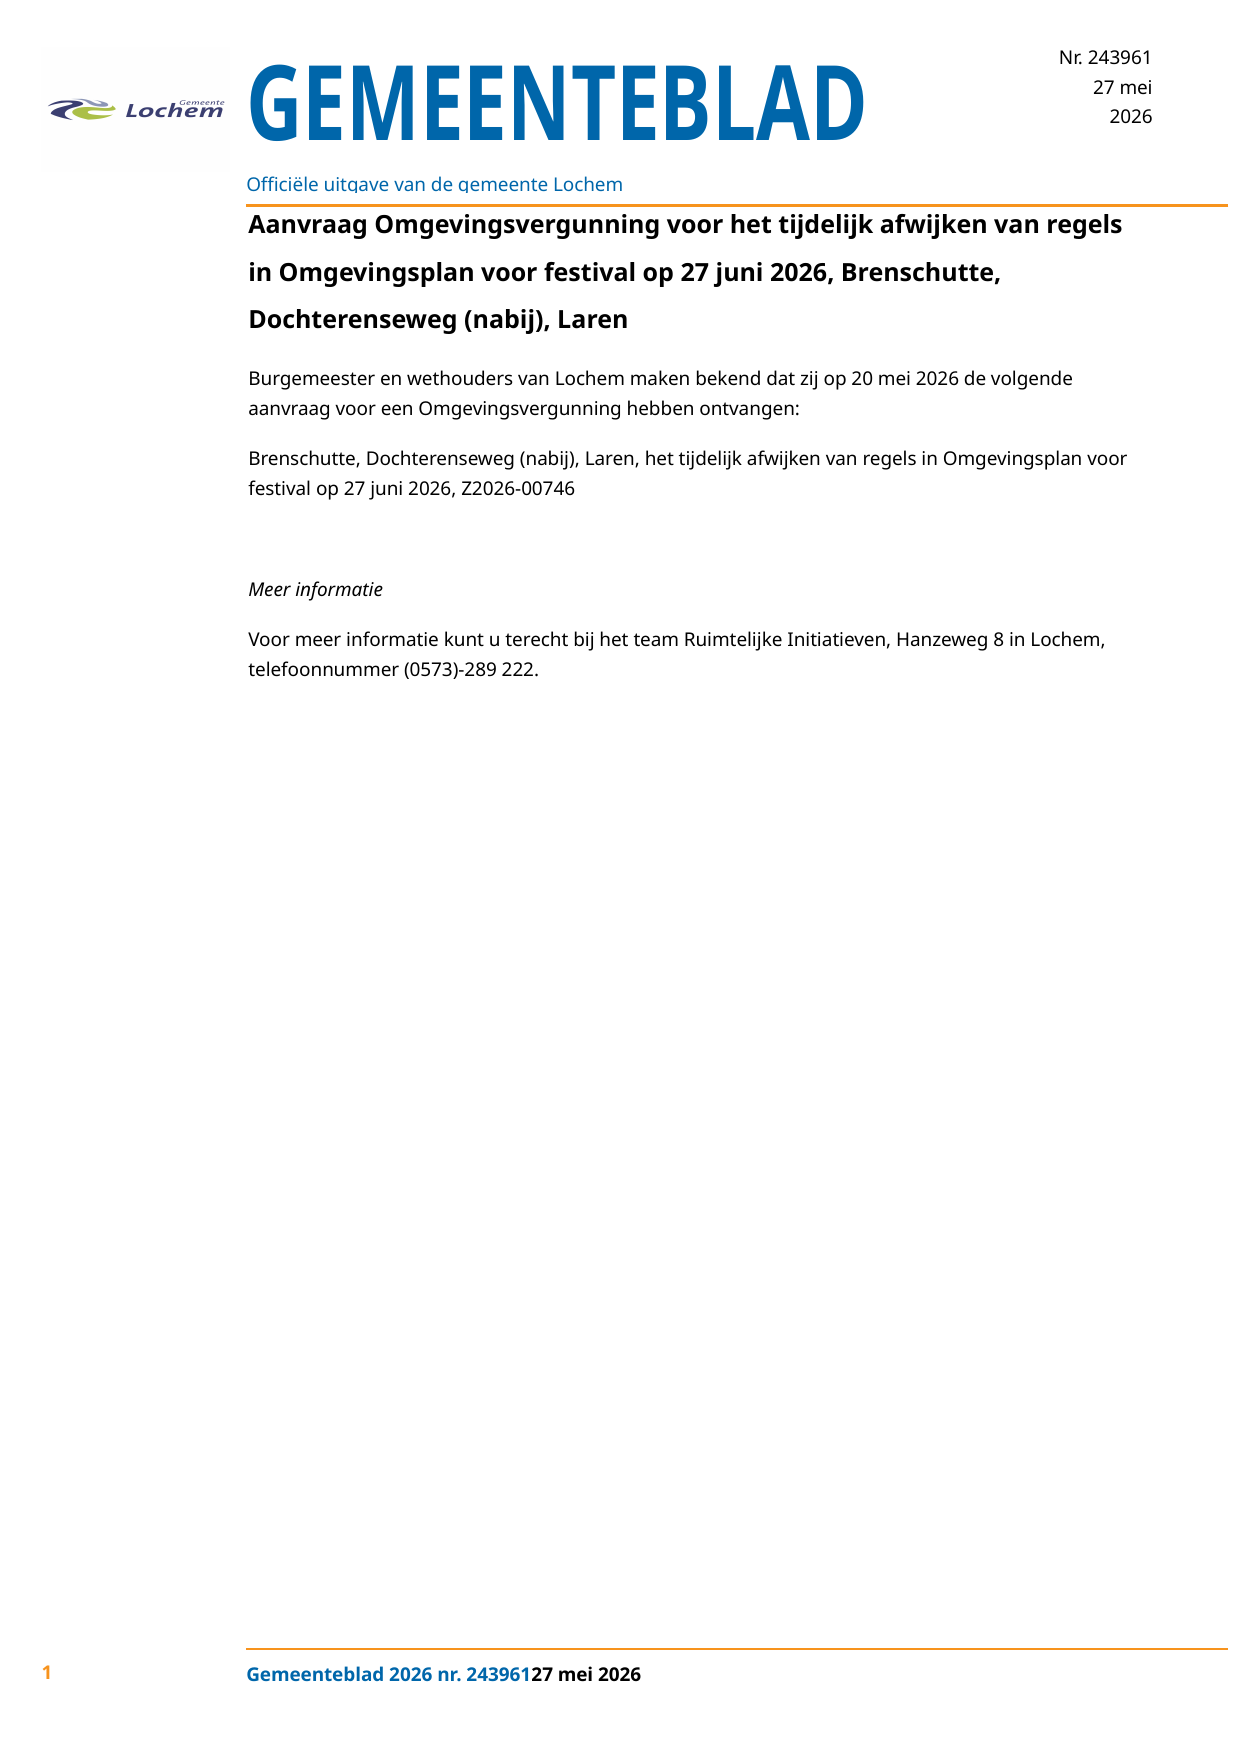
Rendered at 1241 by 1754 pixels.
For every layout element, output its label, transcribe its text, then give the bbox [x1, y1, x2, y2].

text Brenschutte, Dochterenseweg (nabij), Laren, het tijdelijk afwijken van regels in Omgevingsplan voor festival op 27 juni 2026, Z2026-00746 [248, 446, 1152, 501]
text Meer informatie [248, 576, 1152, 602]
text Voor meer informatie kunt u terecht bij het team Ruimtelijke Initiatieven, Hanzeweg 8 in Lochem, telefoonnummer (0573)-289 222. [248, 626, 1152, 682]
text Burgemeester en wethouders van Lochem maken bekend dat zij op 20 mei 2026 de volgende aanvraag voor een Omgevingsvergunning hebben ontvangen: [248, 366, 1152, 421]
picture [41, 47, 231, 172]
text Aanvraag Omgevingsvergunning voor het tijdelijk afwijken van regels in Omgevingsplan voor festival op 27 juni 2026, Brenschutte, Dochterenseweg (nabij), Laren [248, 207, 1152, 336]
